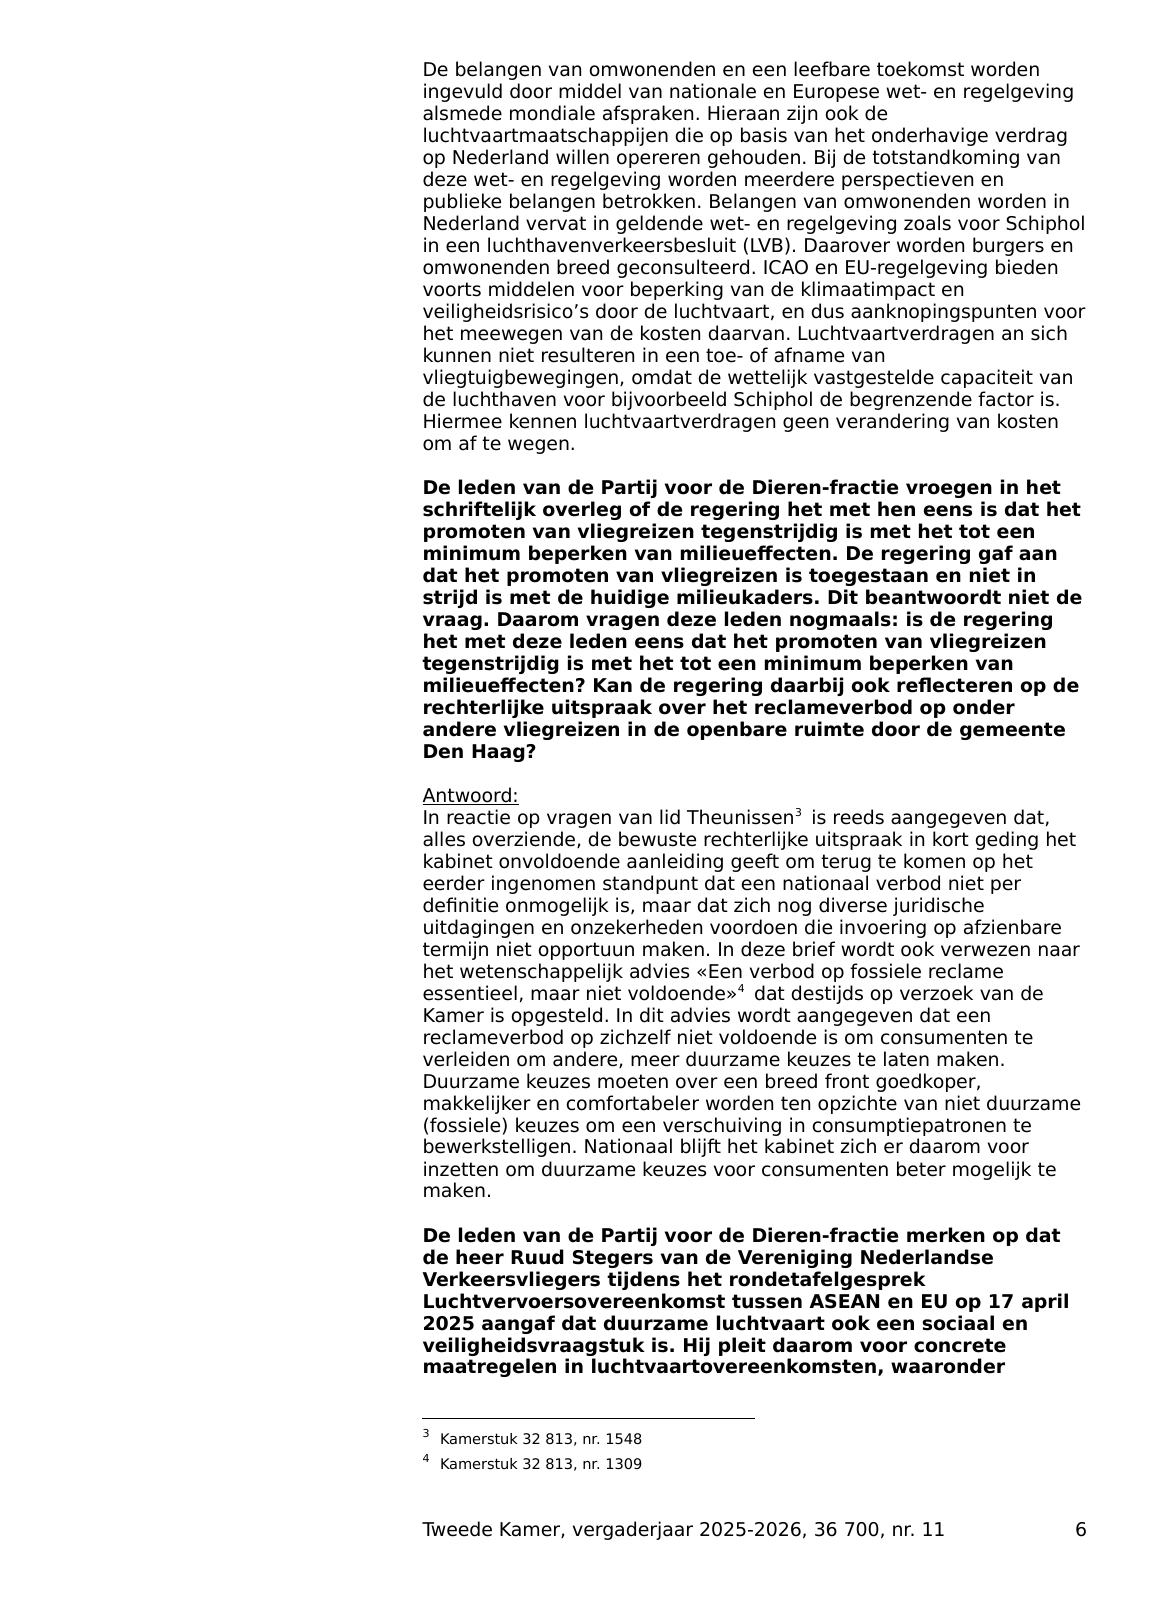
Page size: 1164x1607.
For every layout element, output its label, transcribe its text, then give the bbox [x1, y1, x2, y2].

text Kamerstuk 32 813, nr. 1548 [422, 1427, 1087, 1449]
text De leden van de Partij voor de Dieren-fractie vroegen in het schriftelijk overleg of de regering het met hen eens is dat het promoten van vliegreizen tegenstrijdig is met het tot een minimum beperken van milieueffecten. De regering gaf aan dat het promoten van vliegreizen is toegestaan en niet in strijd is met de huidige milieukaders. Dit beantwoordt niet de vraag. Daarom vragen deze leden nogmaals: is de regering het met deze leden eens dat het promoten van vliegreizen tegenstrijdig is met het tot een minimum beperken van milieueffecten? Kan de regering daarbij ook reflecteren op de rechterlijke uitspraak over het reclameverbod op onder andere vliegreizen in de openbare ruimte door de gemeente Den Haag? [422, 477, 1087, 763]
text In reactie op vragen van lid Theunissen is reeds aangegeven dat, alles overziende, de bewuste rechterlijke uitspraak in kort geding het kabinet onvoldoende aanleiding geeft om terug te komen op het eerder ingenomen standpunt dat een nationaal verbod niet per definitie onmogelijk is, maar dat zich nog diverse juridische uitdagingen en onzekerheden voordoen die invoering op afzienbare termijn niet opportuun maken. In deze brief wordt ook verwezen naar het wetenschappelijk advies «Een verbod op fossiele reclame essentieel, maar niet voldoende» dat destijds op verzoek van de Kamer is opgesteld. In dit advies wordt aangegeven dat een reclameverbod op zichzelf niet voldoende is om consumenten te verleiden om andere, meer duurzame keuzes te laten maken. Duurzame keuzes moeten over een breed front goedkoper, makkelijker en comfortabeler worden ten opzichte van niet duurzame (fossiele) keuzes om een verschuiving in consumptiepatronen te bewerkstelligen. Nationaal blijft het kabinet zich er daarom voor inzetten om duurzame keuzes voor consumenten beter mogelijk te maken. [422, 807, 1087, 1202]
text De leden van de Partij voor de Dieren-fractie merken op dat de heer Ruud Stegers van de Vereniging Nederlandse Verkeersvliegers tijdens het rondetafelgesprek Luchtvervoersovereenkomst tussen ASEAN en EU op 17 april 2025 aangaf dat duurzame luchtvaart ook een sociaal en veiligheidsvraagstuk is. Hij pleit daarom voor concrete maatregelen in luchtvaartovereenkomsten, waaronder [422, 1224, 1087, 1378]
text Antwoord: [422, 785, 1087, 807]
text De belangen van omwonenden en een leefbare toekomst worden ingevuld door middel van nationale en Europese wet- en regelgeving alsmede mondiale afspraken. Hieraan zijn ook de luchtvaartmaatschappijen die op basis van het onderhavige verdrag op Nederland willen opereren gehouden. Bij de totstandkoming van deze wet- en regelgeving worden meerdere perspectieven en publieke belangen betrokken. Belangen van omwonenden worden in Nederland vervat in geldende wet- en regelgeving zoals voor Schiphol in een luchthavenverkeersbesluit (LVB). Daarover worden burgers en omwonenden breed geconsulteerd. ICAO en EU-regelgeving bieden voorts middelen voor beperking van de klimaatimpact en veiligheidsrisico’s door de luchtvaart, en dus aanknopingspunten voor het meewegen van de kosten daarvan. Luchtvaartverdragen an sich kunnen niet resulteren in een toe- of afname van vliegtuigbewegingen, omdat de wettelijk vastgestelde capaciteit van de luchthaven voor bijvoorbeeld Schiphol de begrenzende factor is. Hiermee kennen luchtvaartverdragen geen verandering van kosten om af te wegen. [422, 59, 1087, 455]
text Kamerstuk 32 813, nr. 1309 [422, 1452, 1087, 1474]
